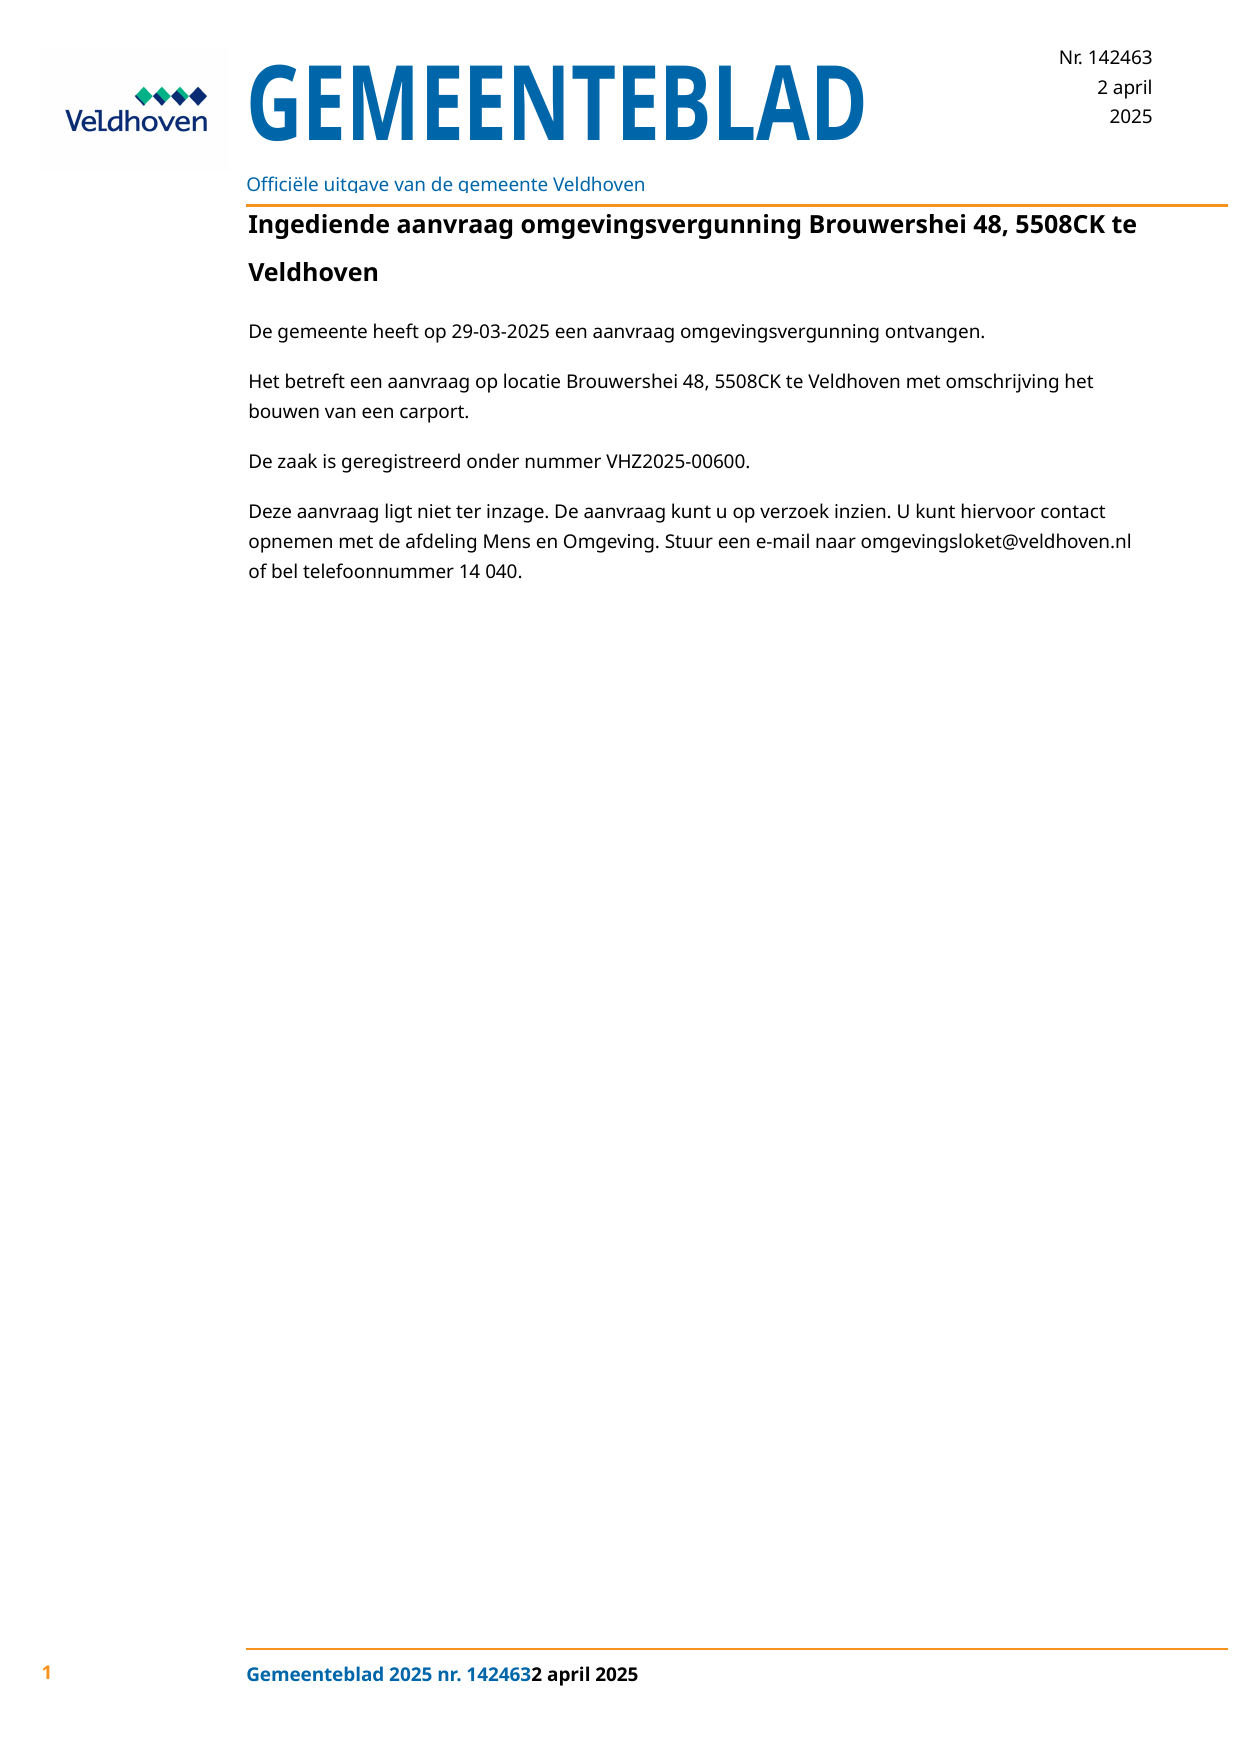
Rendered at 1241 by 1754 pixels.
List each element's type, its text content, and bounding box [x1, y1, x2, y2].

picture [41, 47, 231, 172]
text Het betreft een aanvraag op locatie Brouwershei 48, 5508CK te Veldhoven met omschrijving het bouwen van een carport. [248, 368, 1152, 424]
text De zaak is geregistreerd onder nummer VHZ2025-00600. [248, 448, 1152, 474]
text De gemeente heeft op 29-03-2025 een aanvraag omgevingsvergunning ontvangen. [248, 318, 1152, 344]
text Ingediende aanvraag omgevingsvergunning Brouwershei 48, 5508CK te Veldhoven [248, 207, 1152, 288]
text Deze aanvraag ligt niet ter inzage. De aanvraag kunt u op verzoek inzien. U kunt hiervoor contact opnemen met de afdeling Mens en Omgeving. Stuur een e-mail naar omgevingsloket@veldhoven.nl of bel telefoonnummer 14 040. [248, 499, 1152, 584]
